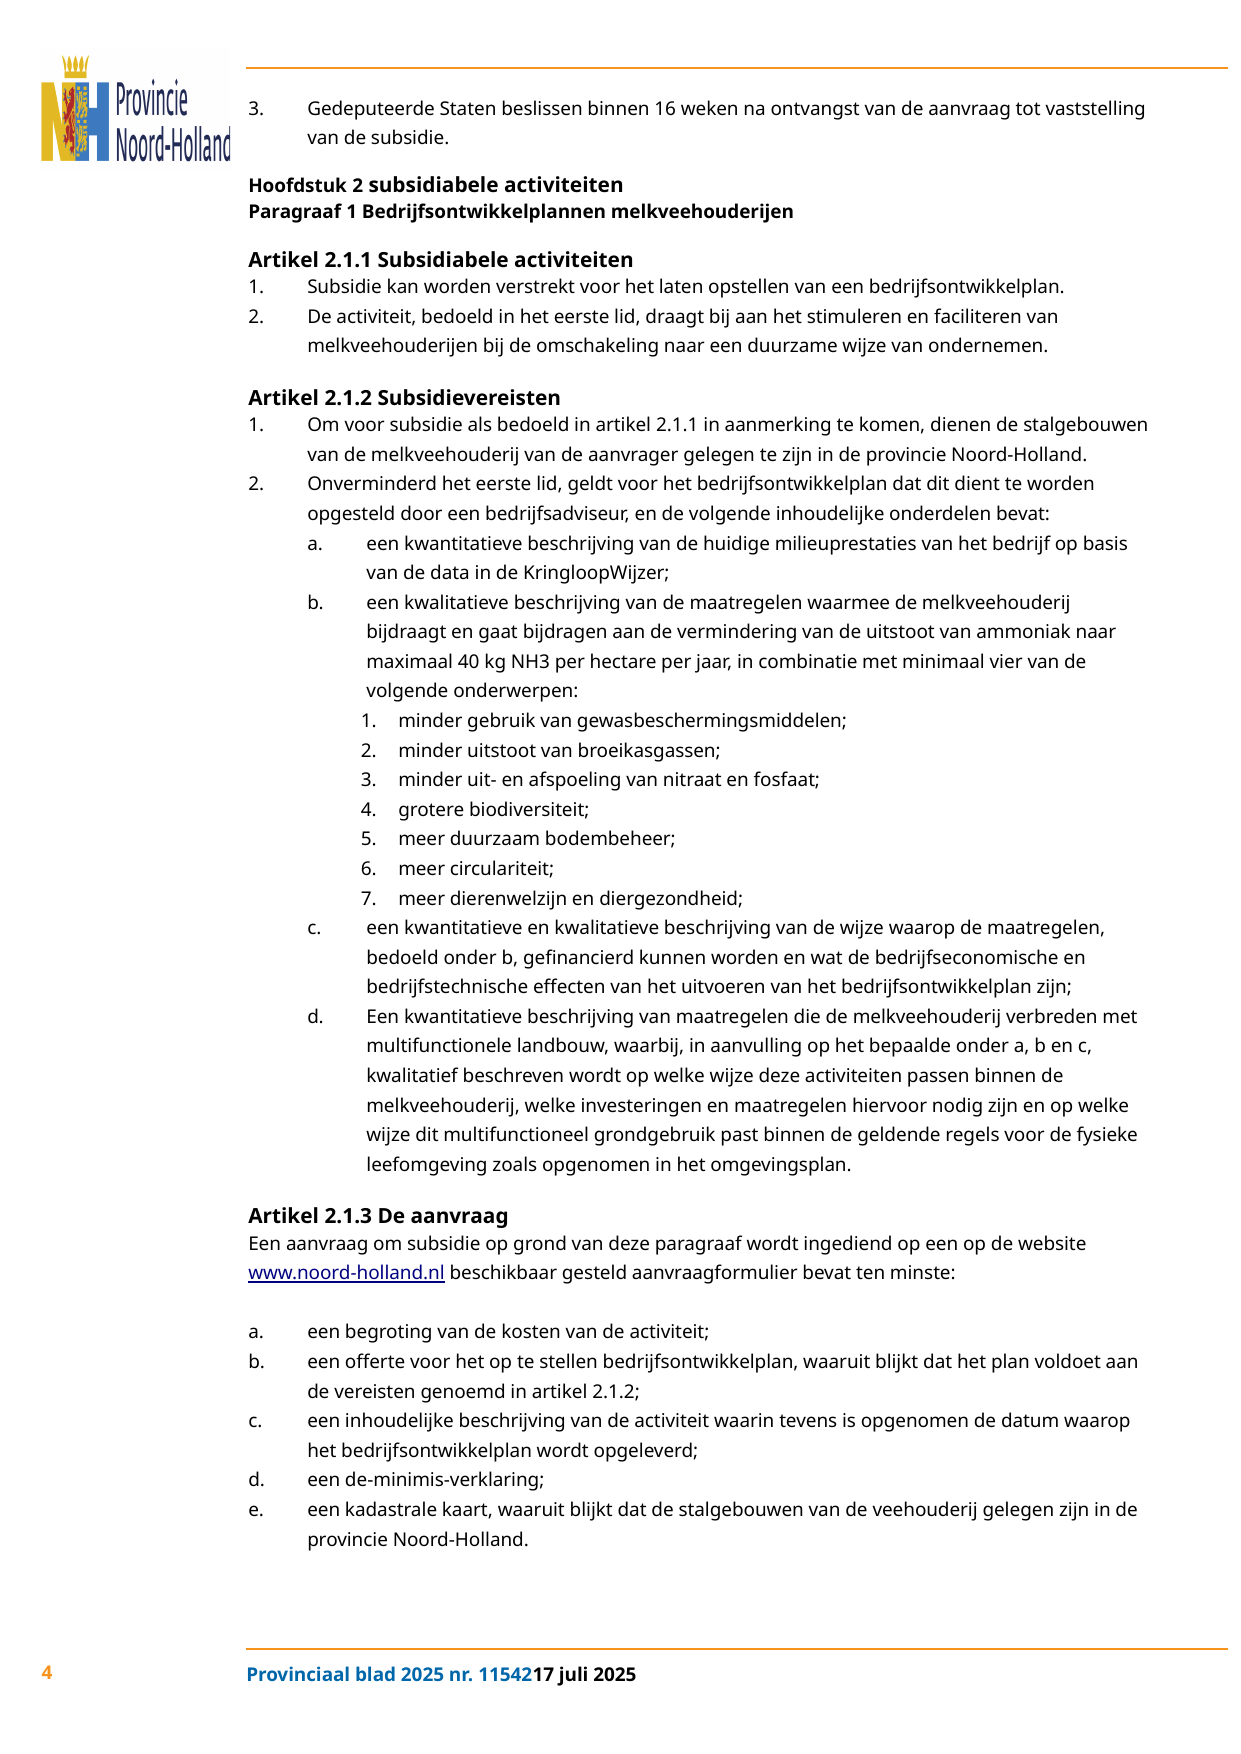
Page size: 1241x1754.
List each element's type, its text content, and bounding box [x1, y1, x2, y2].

list een inhoudelijke beschrijving van de activiteit waarin tevens is opgenomen de datum waarop het bedrijfsontwikkelplan wordt opgeleverd; [248, 1407, 1152, 1463]
text Hoofdstuk 2 subsidiabele activiteiten [248, 170, 1152, 198]
list een kwantitatieve en kwalitatieve beschrijving van de wijze waarop de maatregelen, bedoeld onder b, gefinancierd kunnen worden en wat de bedrijfseconomische en bedrijfstechnische effecten van het uitvoeren van het bedrijfsontwikkelplan zijn; [307, 914, 1152, 999]
list De activiteit, bedoeld in het eerste lid, draagt bij aan het stimuleren en faciliteren van melkveehouderijen bij de omschakeling naar een duurzame wijze van ondernemen. [248, 303, 1152, 358]
picture [41, 47, 231, 172]
list een kwalitatieve beschrijving van de maatregelen waarmee de melkveehouderij bijdraagt en gaat bijdragen aan de vermindering van de uitstoot van ammoniak naar maximaal 40 kg NH3 per hectare per jaar, in combinatie met minimaal vier van de volgende onderwerpen: [307, 589, 1152, 703]
text Paragraaf 1 Bedrijfsontwikkelplannen melkveehouderijen [248, 198, 1152, 224]
list meer duurzaam bodembeheer; [361, 826, 1152, 851]
list minder uitstoot van broeikasgassen; [361, 737, 1152, 763]
list Gedeputeerde Staten beslissen binnen 16 weken na ontvangst van de aanvraag tot vaststelling van de subsidie. [248, 95, 1152, 150]
list minder gebruik van gewasbeschermingsmiddelen; [361, 707, 1152, 733]
list Subsidie kan worden verstrekt voor het laten opstellen van een bedrijfsontwikkelplan. [248, 273, 1152, 299]
list Onverminderd het eerste lid, geldt voor het bedrijfsontwikkelplan dat dit dient te worden opgesteld door een bedrijfsadviseur, en de volgende inhoudelijke onderdelen bevat: [248, 471, 1152, 526]
list een begroting van de kosten van de activiteit; [248, 1319, 1152, 1344]
list een kwantitatieve beschrijving van de huidige milieuprestaties van het bedrijf op basis van de data in de KringloopWijzer; [307, 530, 1152, 585]
text Een aanvraag om subsidie op grond van deze paragraaf wordt ingediend op een op de website www.noord-holland.nl beschikbaar gesteld aanvraagformulier bevat ten minste: [248, 1230, 1152, 1285]
list meer circulariteit; [361, 855, 1152, 881]
text Artikel 2.1.2 Subsidievereisten [248, 383, 1152, 411]
list grotere biodiversiteit; [361, 796, 1152, 822]
list meer dierenwelzijn en diergezondheid; [361, 885, 1152, 911]
list Een kwantitatieve beschrijving van maatregelen die de melkveehouderij verbreden met multifunctionele landbouw, waarbij, in aanvulling op het bepaalde onder a, b en c, kwalitatief beschreven wordt op welke wijze deze activiteiten passen binnen de melkveehouderij, welke investeringen en maatregelen hiervoor nodig zijn en op welke wijze dit multifunctioneel grondgebruik past binnen de geldende regels voor de fysieke leefomgeving zoals opgenomen in het omgevingsplan. [307, 1003, 1152, 1177]
list minder uit- en afspoeling van nitraat en fosfaat; [361, 766, 1152, 792]
list een de-minimis-verklaring; [248, 1467, 1152, 1492]
text Artikel 2.1.1 Subsidiabele activiteiten [248, 245, 1152, 273]
text Artikel 2.1.3 De aanvraag [248, 1201, 1152, 1230]
list een offerte voor het op te stellen bedrijfsontwikkelplan, waaruit blijkt dat het plan voldoet aan de vereisten genoemd in artikel 2.1.2; [248, 1348, 1152, 1403]
list Om voor subsidie als bedoeld in artikel 2.1.1 in aanmerking te komen, dienen de stalgebouwen van de melkveehouderij van de aanvrager gelegen te zijn in de provincie Noord-Holland. [248, 411, 1152, 467]
list een kadastrale kaart, waaruit blijkt dat de stalgebouwen van de veehouderij gelegen zijn in de provincie Noord-Holland. [248, 1496, 1152, 1551]
